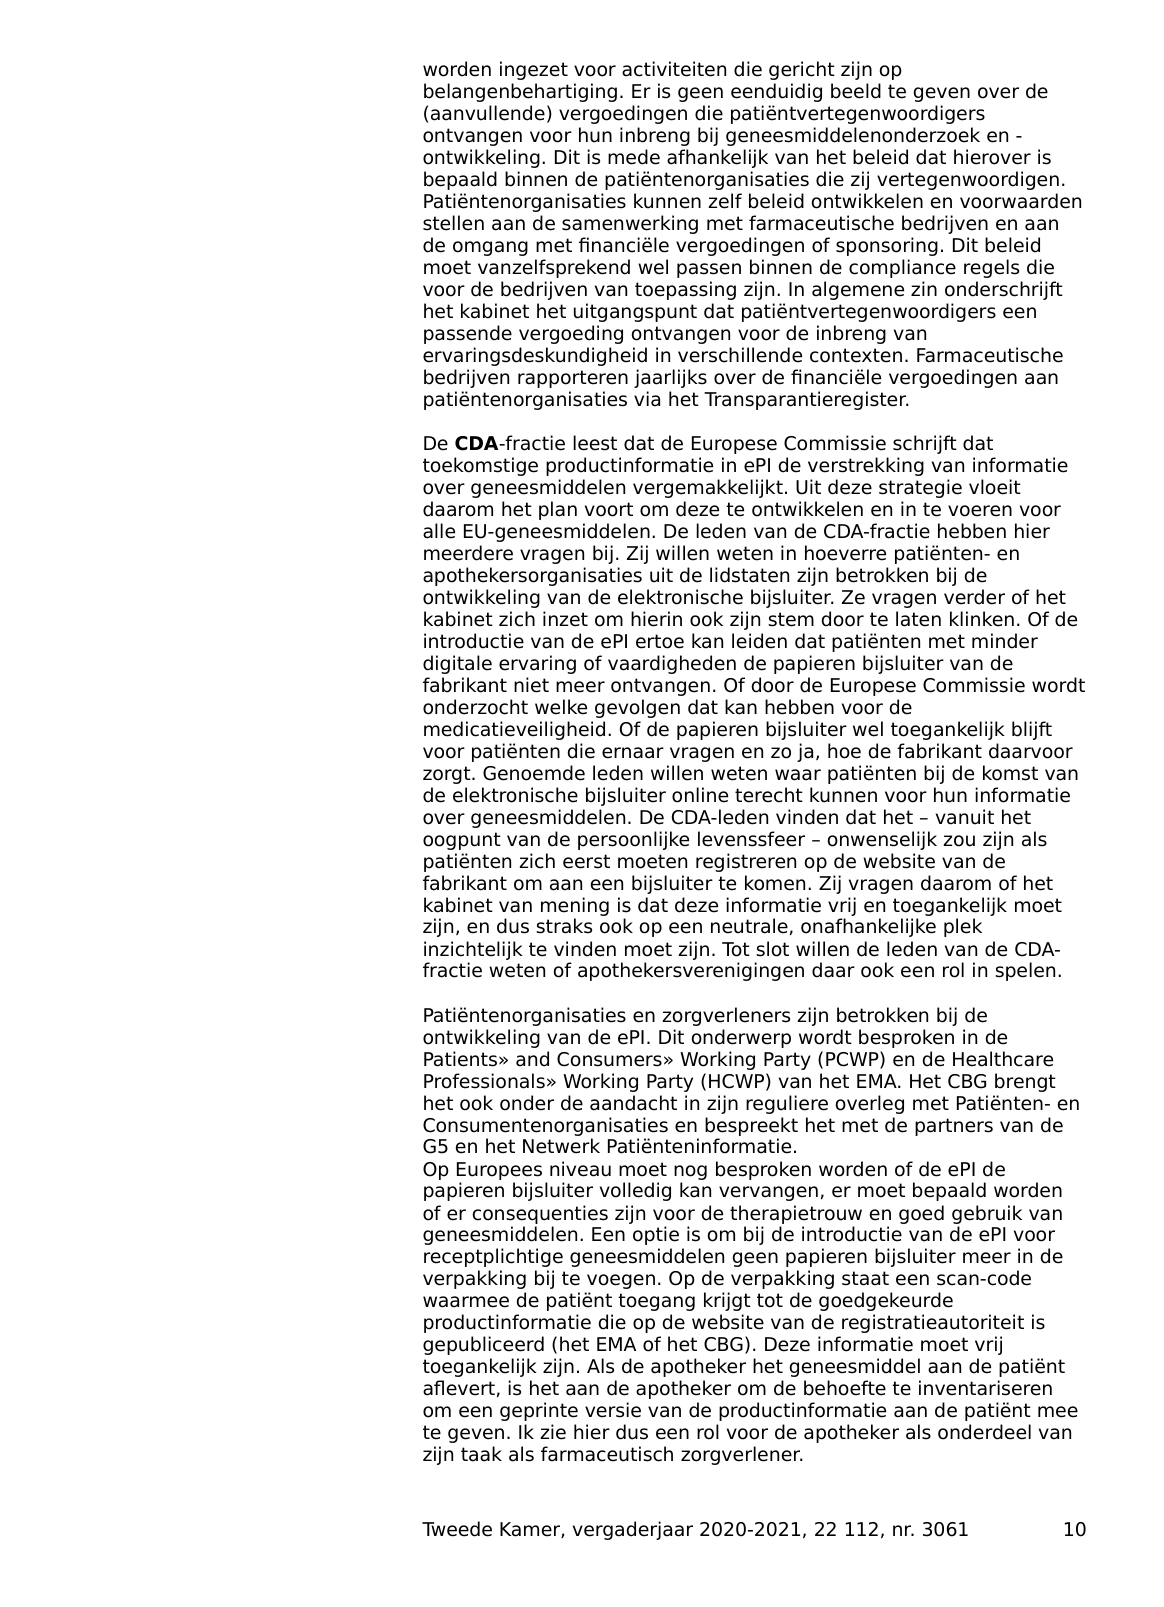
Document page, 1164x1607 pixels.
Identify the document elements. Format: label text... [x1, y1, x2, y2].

text Op Europees niveau moet nog besproken worden of de ePI de papieren bijsluiter volledig kan vervangen, er moet bepaald worden of er consequenties zijn voor de therapietrouw en goed gebruik van geneesmiddelen. Een optie is om bij de introductie van de ePI voor receptplichtige geneesmiddelen geen papieren bijsluiter meer in de verpakking bij te voegen. Op de verpakking staat een scan-code waarmee de patiënt toegang krijgt tot de goedgekeurde productinformatie die op de website van de registratieautoriteit is gepubliceerd (het EMA of het CBG). Deze informatie moet vrij toegankelijk zijn. Als de apotheker het geneesmiddel aan de patiënt aflevert, is het aan de apotheker om de behoefte te inventariseren om een geprinte versie van de productinformatie aan de patiënt mee te geven. Ik zie hier dus een rol voor de apotheker als onderdeel van zijn taak als farmaceutisch zorgverlener. [422, 1158, 1087, 1466]
text worden ingezet voor activiteiten die gericht zijn op belangenbehartiging. Er is geen eenduidig beeld te geven over de (aanvullende) vergoedingen die patiëntvertegenwoordigers ontvangen voor hun inbreng bij geneesmiddelenonderzoek en -ontwikkeling. Dit is mede afhankelijk van het beleid dat hierover is bepaald binnen de patiëntenorganisaties die zij vertegenwoordigen. Patiëntenorganisaties kunnen zelf beleid ontwikkelen en voorwaarden stellen aan de samenwerking met farmaceutische bedrijven en aan de omgang met financiële vergoedingen of sponsoring. Dit beleid moet vanzelfsprekend wel passen binnen de compliance regels die voor de bedrijven van toepassing zijn. In algemene zin onderschrijft het kabinet het uitgangspunt dat patiëntvertegenwoordigers een passende vergoeding ontvangen voor de inbreng van ervaringsdeskundigheid in verschillende contexten. Farmaceutische bedrijven rapporteren jaarlijks over de financiële vergoedingen aan patiëntenorganisaties via het Transparantieregister. [422, 59, 1087, 411]
text Patiëntenorganisaties en zorgverleners zijn betrokken bij de ontwikkeling van de ePI. Dit onderwerp wordt besproken in de Patients» and Consumers» Working Party (PCWP) en de Healthcare Professionals» Working Party (HCWP) van het EMA. Het CBG brengt het ook onder de aandacht in zijn reguliere overleg met Patiënten- en Consumentenorganisaties en bespreekt het met de partners van de G5 en het Netwerk Patiënteninformatie. [422, 1004, 1087, 1158]
text De CDA-fractie leest dat de Europese Commissie schrijft dat toekomstige productinformatie in ePI de verstrekking van informatie over geneesmiddelen vergemakkelijkt. Uit deze strategie vloeit daarom het plan voort om deze te ontwikkelen en in te voeren voor alle EU-geneesmiddelen. De leden van de CDA-fractie hebben hier meerdere vragen bij. Zij willen weten in hoeverre patiënten- en apothekersorganisaties uit de lidstaten zijn betrokken bij de ontwikkeling van de elektronische bijsluiter. Ze vragen verder of het kabinet zich inzet om hierin ook zijn stem door te laten klinken. Of de introductie van de ePI ertoe kan leiden dat patiënten met minder digitale ervaring of vaardigheden de papieren bijsluiter van de fabrikant niet meer ontvangen. Of door de Europese Commissie wordt onderzocht welke gevolgen dat kan hebben voor de medicatieveiligheid. Of de papieren bijsluiter wel toegankelijk blijft voor patiënten die ernaar vragen en zo ja, hoe de fabrikant daarvoor zorgt. Genoemde leden willen weten waar patiënten bij de komst van de elektronische bijsluiter online terecht kunnen voor hun informatie over geneesmiddelen. De CDA-leden vinden dat het – vanuit het oogpunt van de persoonlijke levenssfeer – onwenselijk zou zijn als patiënten zich eerst moeten registreren op de website van de fabrikant om aan een bijsluiter te komen. Zij vragen daarom of het kabinet van mening is dat deze informatie vrij en toegankelijk moet zijn, en dus straks ook op een neutrale, onafhankelijke plek inzichtelijk te vinden moet zijn. Tot slot willen de leden van de CDA-fractie weten of apothekersverenigingen daar ook een rol in spelen. [422, 433, 1087, 982]
